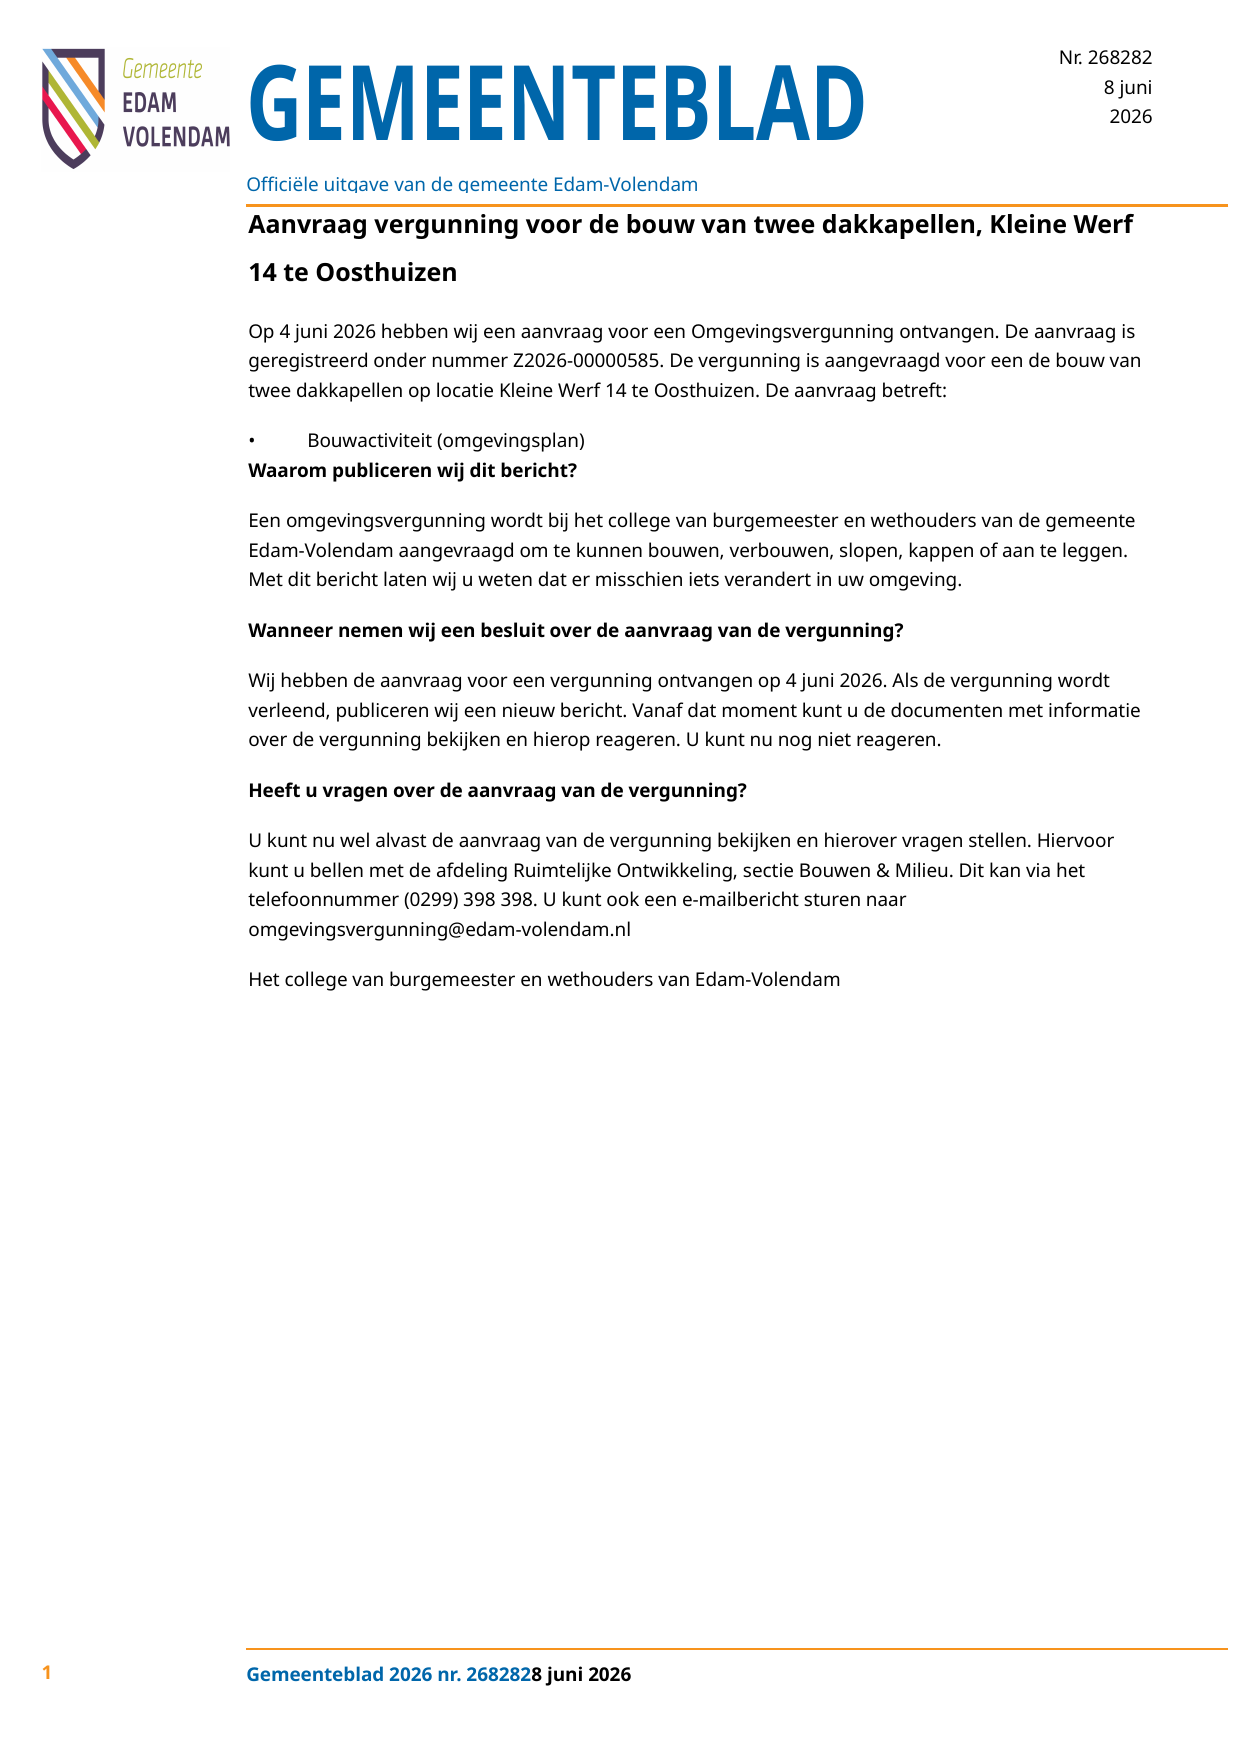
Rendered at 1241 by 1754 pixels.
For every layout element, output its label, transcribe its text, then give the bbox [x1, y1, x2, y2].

text Wanneer nemen wij een besluit over de aanvraag van de vergunning? [248, 617, 1152, 643]
text Waarom publiceren wij dit bericht? [248, 457, 1152, 483]
picture [41, 47, 231, 172]
text Op 4 juni 2026 hebben wij een aanvraag voor een Omgevingsvergunning ontvangen. De aanvraag is geregistreerd onder nummer Z2026-00000585. De vergunning is aangevraagd voor een de bouw van twee dakkapellen op locatie Kleine Werf 14 te Oosthuizen. De aanvraag betreft: [248, 318, 1152, 403]
text Wij hebben de aanvraag voor een vergunning ontvangen op 4 juni 2026. Als de vergunning wordt verleend, publiceren wij een nieuw bericht. Vanaf dat moment kunt u de documenten met informatie over de vergunning bekijken en hierop reageren. U kunt nu nog niet reageren. [248, 667, 1152, 752]
list Bouwactiviteit (omgevingsplan) [248, 427, 1152, 453]
text Een omgevingsvergunning wordt bij het college van burgemeester en wethouders van de gemeente Edam-Volendam aangevraagd om te kunnen bouwen, verbouwen, slopen, kappen of aan te leggen. Met dit bericht laten wij u weten dat er misschien iets verandert in uw omgeving. [248, 507, 1152, 592]
text Aanvraag vergunning voor de bouw van twee dakkapellen, Kleine Werf 14 te Oosthuizen [248, 207, 1152, 288]
text Heeft u vragen over de aanvraag van de vergunning? [248, 777, 1152, 803]
text U kunt nu wel alvast de aanvraag van de vergunning bekijken en hierover vragen stellen. Hiervoor kunt u bellen met de afdeling Ruimtelijke Ontwikkeling, sectie Bouwen & Milieu. Dit kan via het telefoonnummer (0299) 398 398. U kunt ook een e-mailbericht sturen naar omgevingsvergunning@edam-volendam.nl [248, 827, 1152, 942]
text Het college van burgemeester en wethouders van Edam-Volendam [248, 967, 1152, 992]
